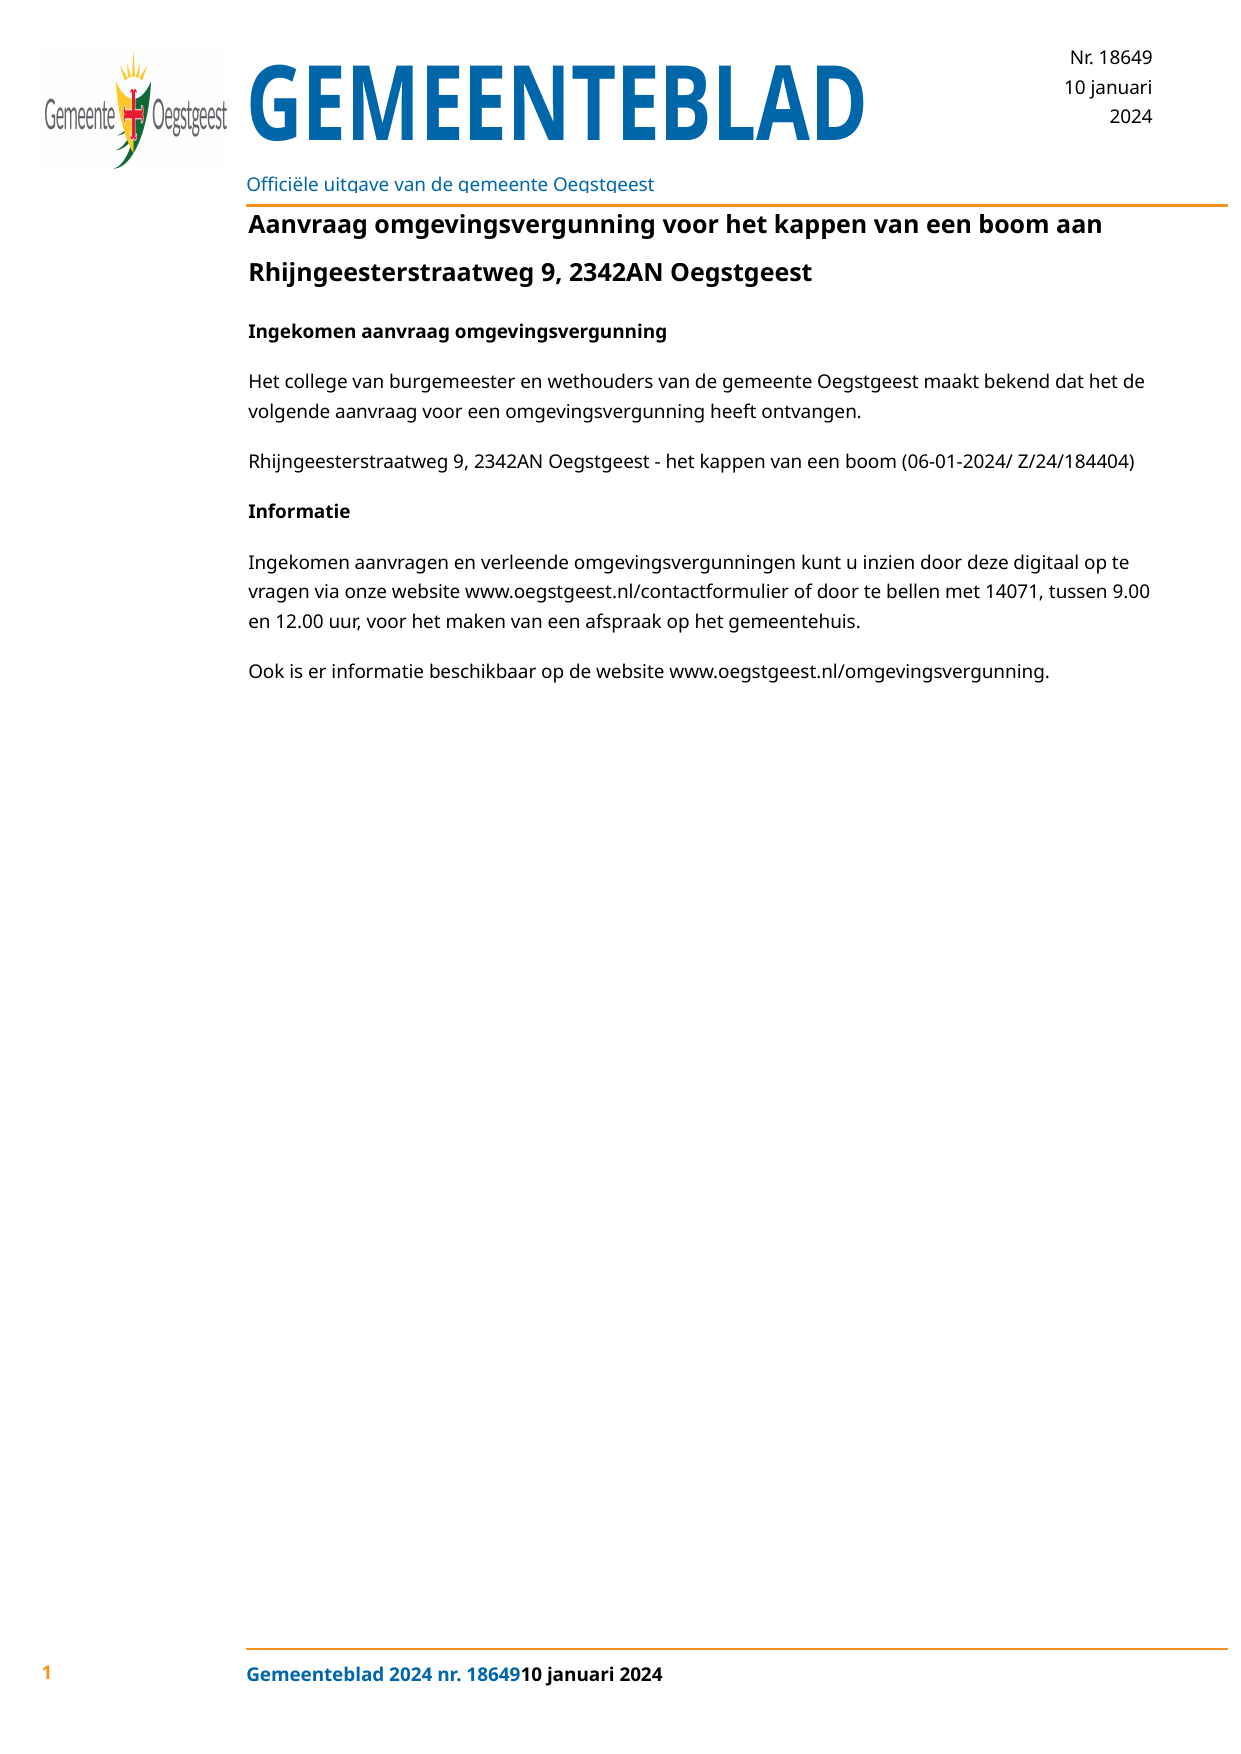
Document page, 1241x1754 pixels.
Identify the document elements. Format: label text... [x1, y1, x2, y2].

text Ingekomen aanvragen en verleende omgevingsvergunningen kunt u inzien door deze digitaal op te vragen via onze website www.oegstgeest.nl/contactformulier of door te bellen met 14071, tussen 9.00 en 12.00 uur, voor het maken van een afspraak op het gemeentehuis. [248, 549, 1152, 634]
text Rhijngeesterstraatweg 9, 2342AN Oegstgeest - het kappen van een boom (06-01-2024/ Z/24/184404) [248, 448, 1152, 474]
text Ingekomen aanvraag omgevingsvergunning [248, 318, 1152, 344]
picture [41, 47, 231, 172]
text Het college van burgemeester en wethouders van de gemeente Oegstgeest maakt bekend dat het de volgende aanvraag voor een omgevingsvergunning heeft ontvangen. [248, 368, 1152, 424]
text Aanvraag omgevingsvergunning voor het kappen van een boom aan Rhijngeesterstraatweg 9, 2342AN Oegstgeest [248, 207, 1152, 288]
text Informatie [248, 499, 1152, 524]
text Ook is er informatie beschikbaar op de website www.oegstgeest.nl/omgevingsvergunning. [248, 659, 1152, 684]
